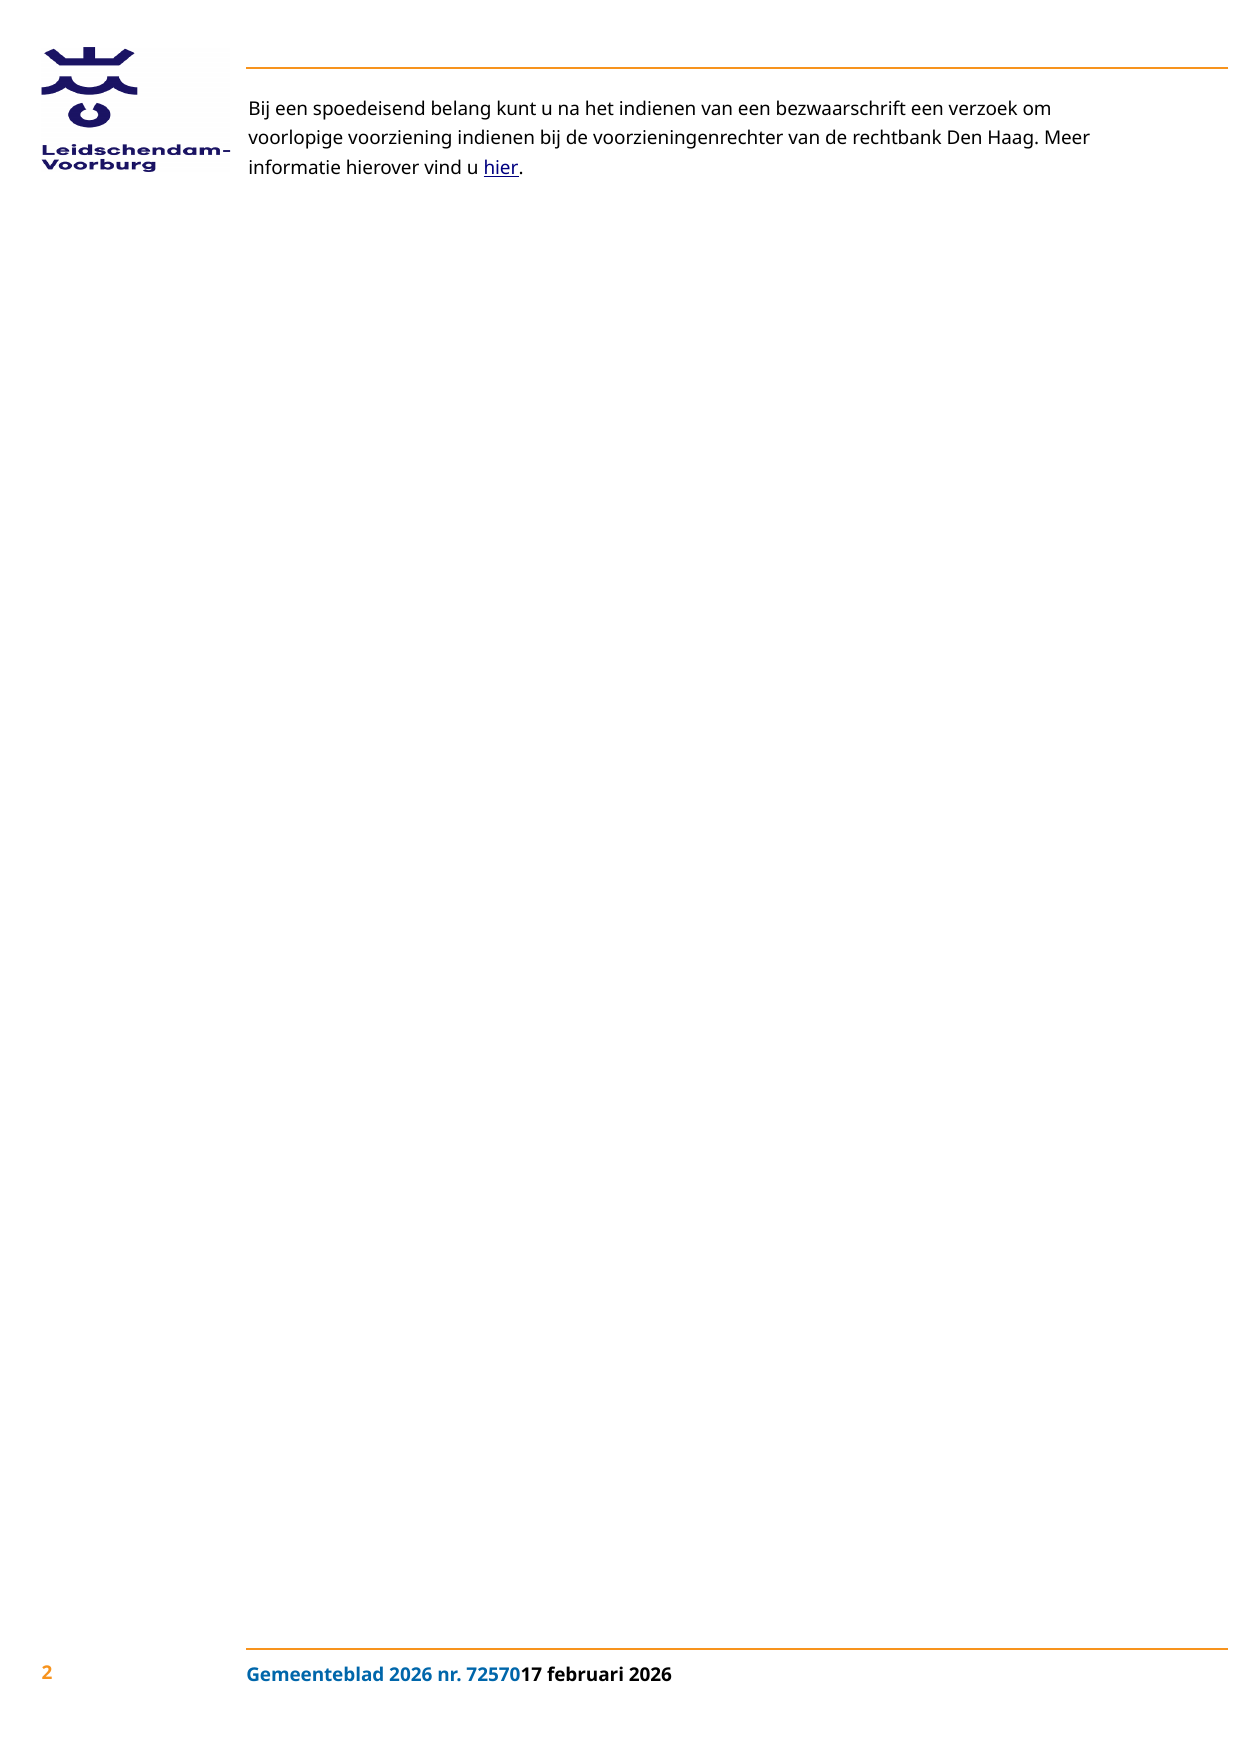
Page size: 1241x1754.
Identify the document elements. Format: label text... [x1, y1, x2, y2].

text Bij een spoedeisend belang kunt u na het indienen van een bezwaarschrift een verzoek om voorlopige voorziening indienen bij de voorzieningenrechter van de rechtbank Den Haag. Meer informatie hierover vind u hier. [248, 95, 1152, 180]
picture [41, 47, 231, 172]
